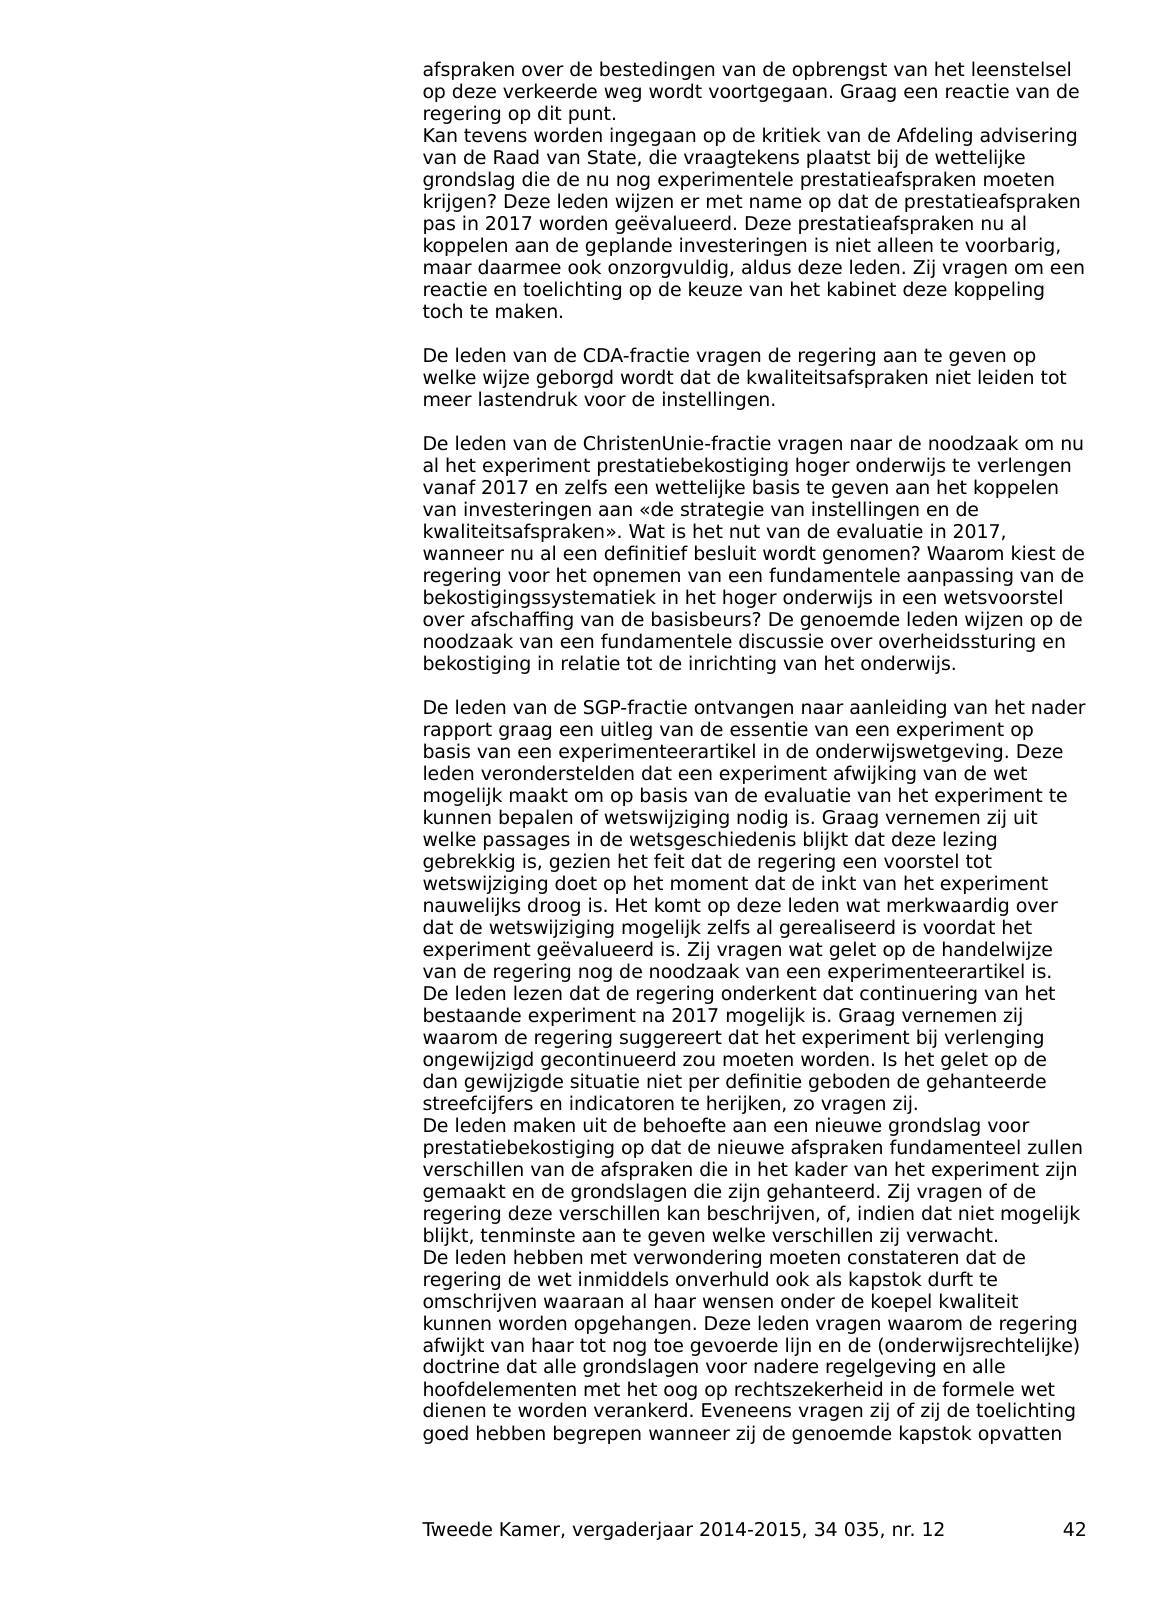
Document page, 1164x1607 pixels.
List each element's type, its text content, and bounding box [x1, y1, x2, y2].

text De leden van de CDA-fractie vragen de regering aan te geven op welke wijze geborgd wordt dat de kwaliteitsafspraken niet leiden tot meer lastendruk voor de instellingen. [422, 345, 1087, 411]
text afspraken over de bestedingen van de opbrengst van het leenstelsel op deze verkeerde weg wordt voortgegaan. Graag een reactie van de regering op dit punt. [422, 59, 1087, 125]
text De leden hebben met verwondering moeten constateren dat de regering de wet inmiddels onverhuld ook als kapstok durft te omschrijven waaraan al haar wensen onder de koepel kwaliteit kunnen worden opgehangen. Deze leden vragen waarom de regering afwijkt van haar tot nog toe gevoerde lijn en de (onderwijsrechtelijke) doctrine dat alle grondslagen voor nadere regelgeving en alle hoofdelementen met het oog op rechtszekerheid in de formele wet dienen te worden verankerd. Eveneens vragen zij of zij de toelichting goed hebben begrepen wanneer zij de genoemde kapstok opvatten [422, 1247, 1087, 1444]
text De leden lezen dat de regering onderkent dat continuering van het bestaande experiment na 2017 mogelijk is. Graag vernemen zij waarom de regering suggereert dat het experiment bij verlenging ongewijzigd gecontinueerd zou moeten worden. Is het gelet op de dan gewijzigde situatie niet per definitie geboden de gehanteerde streefcijfers en indicatoren te herijken, zo vragen zij. [422, 983, 1087, 1115]
text De leden van de ChristenUnie-fractie vragen naar de noodzaak om nu al het experiment prestatiebekostiging hoger onderwijs te verlengen vanaf 2017 en zelfs een wettelijke basis te geven aan het koppelen van investeringen aan «de strategie van instellingen en de kwaliteitsafspraken». Wat is het nut van de evaluatie in 2017, wanneer nu al een definitief besluit wordt genomen? Waarom kiest de regering voor het opnemen van een fundamentele aanpassing van de bekostigingssystematiek in het hoger onderwijs in een wetsvoorstel over afschaffing van de basisbeurs? De genoemde leden wijzen op de noodzaak van een fundamentele discussie over overheidssturing en bekostiging in relatie tot de inrichting van het onderwijs. [422, 433, 1087, 675]
text De leden van de SGP-fractie ontvangen naar aanleiding van het nader rapport graag een uitleg van de essentie van een experiment op basis van een experimenteerartikel in de onderwijswetgeving. Deze leden veronderstelden dat een experiment afwijking van de wet mogelijk maakt om op basis van de evaluatie van het experiment te kunnen bepalen of wetswijziging nodig is. Graag vernemen zij uit welke passages in de wetsgeschiedenis blijkt dat deze lezing gebrekkig is, gezien het feit dat de regering een voorstel tot wetswijziging doet op het moment dat de inkt van het experiment nauwelijks droog is. Het komt op deze leden wat merkwaardig over dat de wetswijziging mogelijk zelfs al gerealiseerd is voordat het experiment geëvalueerd is. Zij vragen wat gelet op de handelwijze van de regering nog de noodzaak van een experimenteerartikel is. [422, 697, 1087, 983]
text Kan tevens worden ingegaan op de kritiek van de Afdeling advisering van de Raad van State, die vraagtekens plaatst bij de wettelijke grondslag die de nu nog experimentele prestatieafspraken moeten krijgen? Deze leden wijzen er met name op dat de prestatieafspraken pas in 2017 worden geëvalueerd. Deze prestatieafspraken nu al koppelen aan de geplande investeringen is niet alleen te voorbarig, maar daarmee ook onzorgvuldig, aldus deze leden. Zij vragen om een reactie en toelichting op de keuze van het kabinet deze koppeling toch te maken. [422, 125, 1087, 323]
text De leden maken uit de behoefte aan een nieuwe grondslag voor prestatiebekostiging op dat de nieuwe afspraken fundamenteel zullen verschillen van de afspraken die in het kader van het experiment zijn gemaakt en de grondslagen die zijn gehanteerd. Zij vragen of de regering deze verschillen kan beschrijven, of, indien dat niet mogelijk blijkt, tenminste aan te geven welke verschillen zij verwacht. [422, 1115, 1087, 1247]
